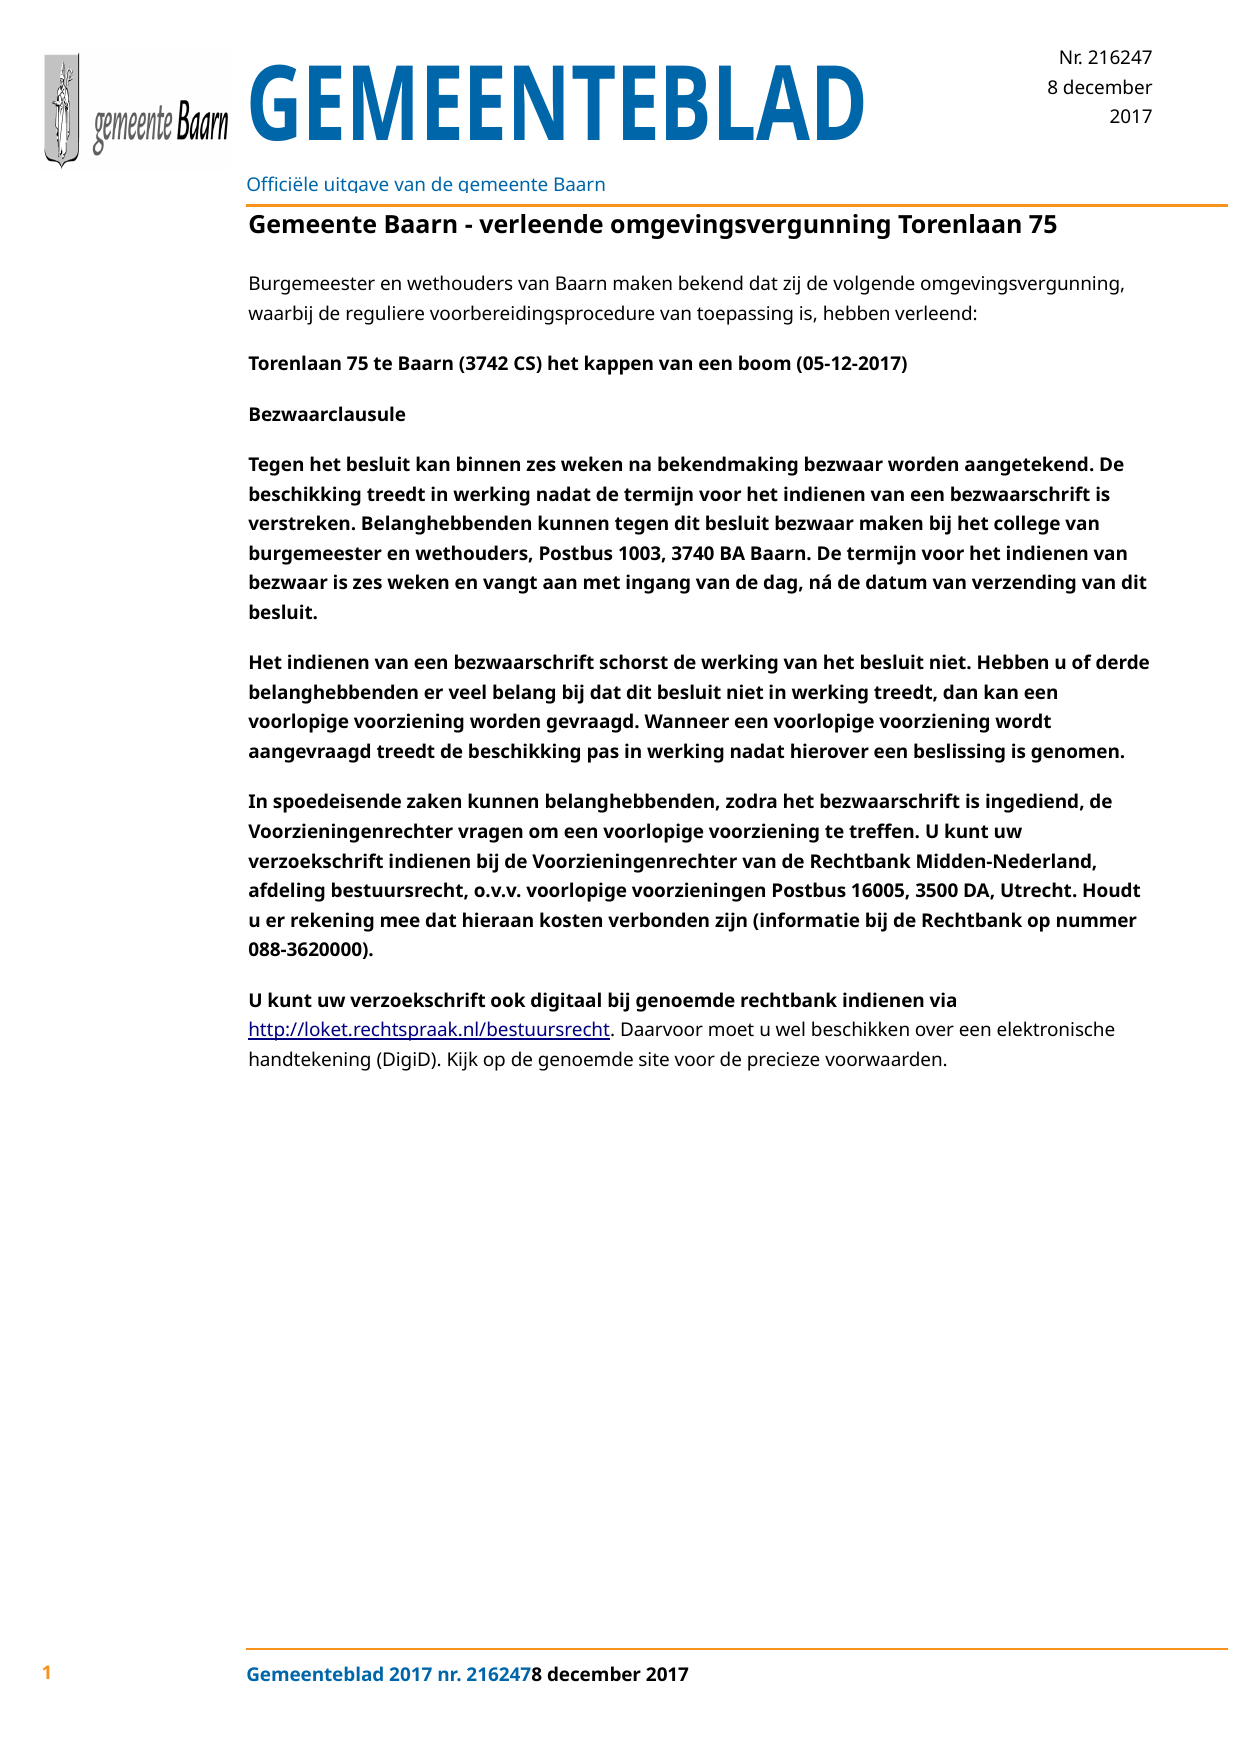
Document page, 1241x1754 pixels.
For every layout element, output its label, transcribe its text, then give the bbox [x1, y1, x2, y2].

text U kunt uw verzoekschrift ook digitaal bij genoemde rechtbank indienen via http://loket.rechtspraak.nl/bestuursrecht. Daarvoor moet u wel beschikken over een elektronische handtekening (DigiD). Kijk op de genoemde site voor de precieze voorwaarden. [248, 987, 1152, 1072]
text Gemeente Baarn - verleende omgevingsvergunning Torenlaan 75 [248, 207, 1152, 241]
picture [41, 47, 231, 172]
text Het indienen van een bezwaarschrift schorst de werking van het besluit niet. Hebben u of derde belanghebbenden er veel belang bij dat dit besluit niet in werking treedt, dan kan een voorlopige voorziening worden gevraagd. Wanneer een voorlopige voorziening wordt aangevraagd treedt de beschikking pas in werking nadat hierover een beslissing is genomen. [248, 649, 1152, 764]
text Bezwaarclausule [248, 401, 1152, 426]
text Burgemeester en wethouders van Baarn maken bekend dat zij de volgende omgevingsvergunning, waarbij de reguliere voorbereidingsprocedure van toepassing is, hebben verleend: [248, 270, 1152, 326]
text Torenlaan 75 te Baarn (3742 CS) het kappen van een boom (05-12-2017) [248, 350, 1152, 376]
text Tegen het besluit kan binnen zes weken na bekendmaking bezwaar worden aangetekend. De beschikking treedt in werking nadat de termijn voor het indienen van een bezwaarschrift is verstreken. Belanghebbenden kunnen tegen dit besluit bezwaar maken bij het college van burgemeester en wethouders, Postbus 1003, 3740 BA Baarn. De termijn voor het indienen van bezwaar is zes weken en vangt aan met ingang van de dag, ná de datum van verzending van dit besluit. [248, 451, 1152, 625]
text In spoedeisende zaken kunnen belanghebbenden, zodra het bezwaarschrift is ingediend, de Voorzieningenrechter vragen om een voorlopige voorziening te treffen. U kunt uw verzoekschrift indienen bij de Voorzieningenrechter van de Rechtbank Midden-Nederland, afdeling bestuursrecht, o.v.v. voorlopige voorzieningen Postbus 16005, 3500 DA, Utrecht. Houdt u er rekening mee dat hieraan kosten verbonden zijn (informatie bij de Rechtbank op nummer 088-3620000). [248, 789, 1152, 962]
